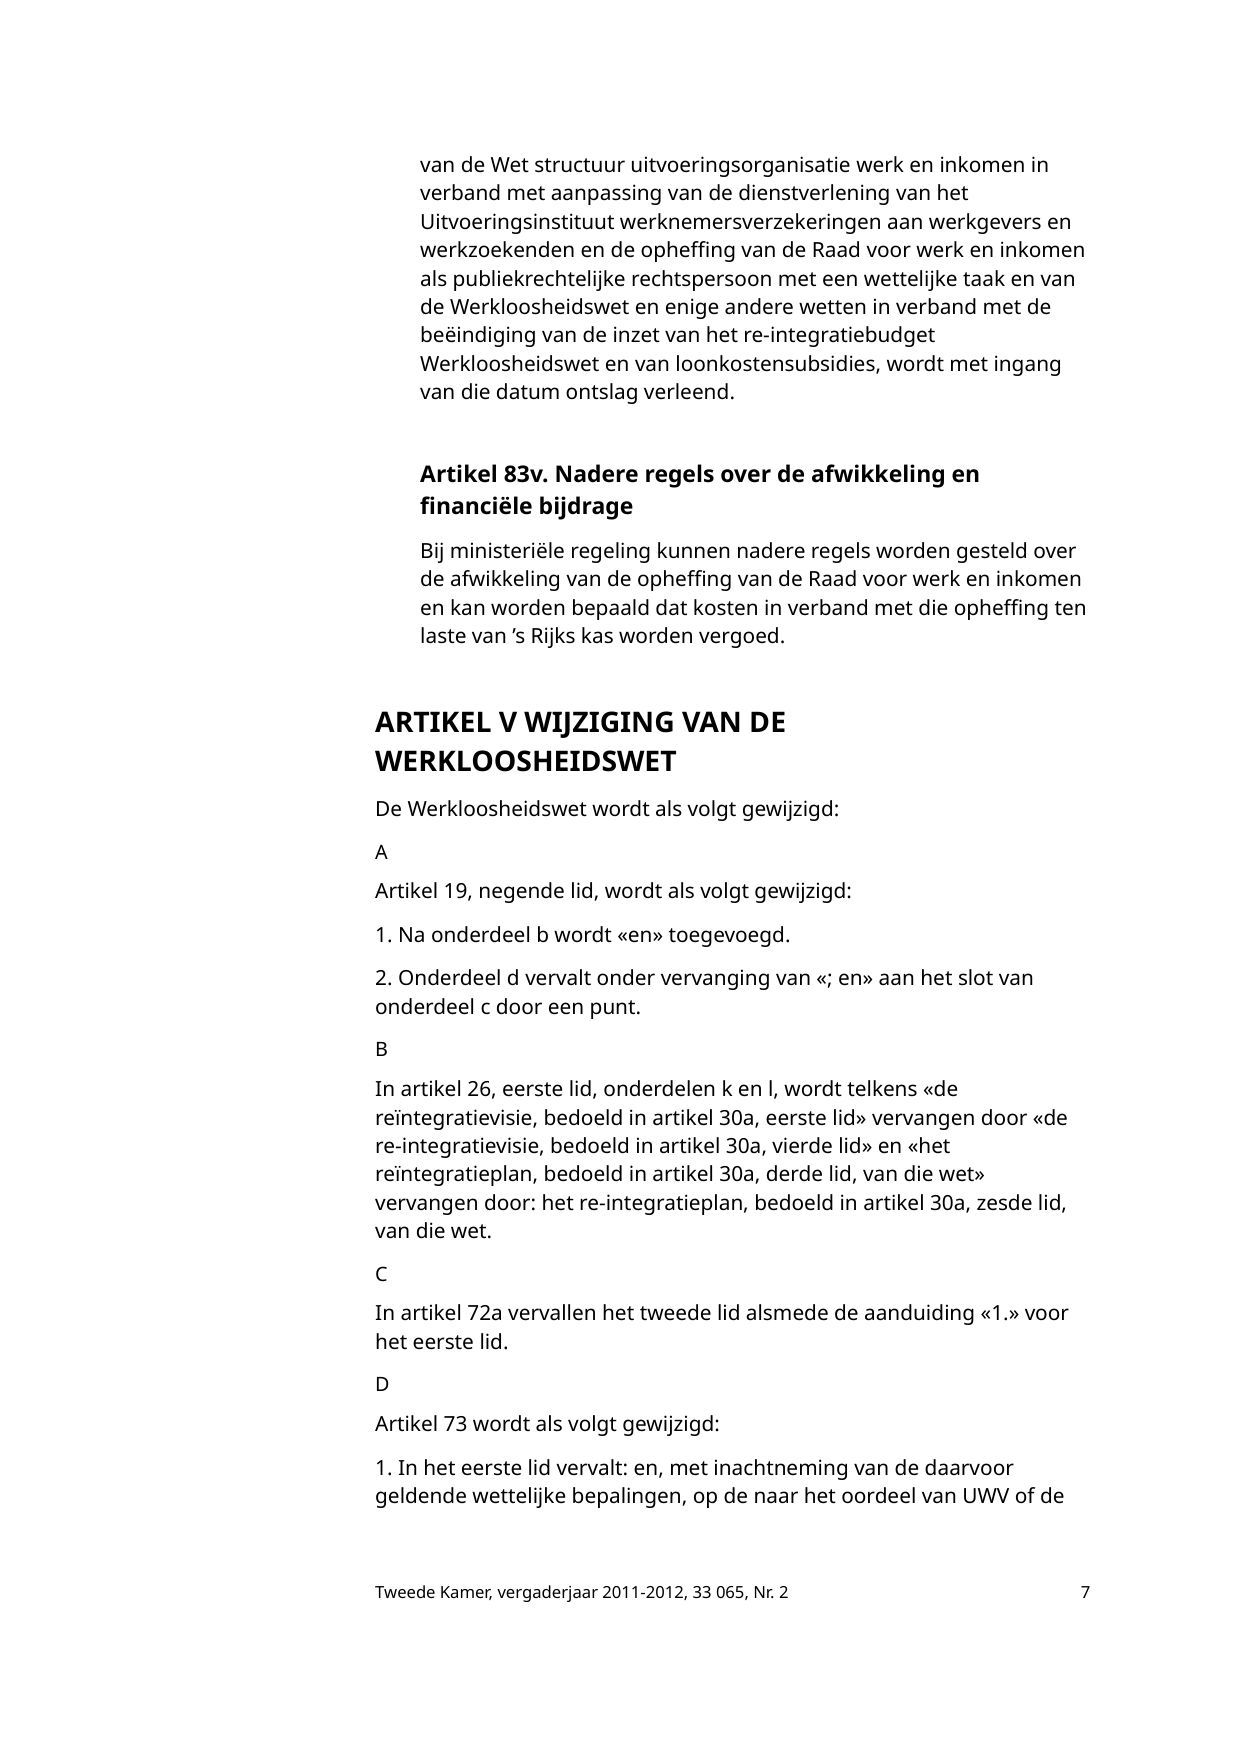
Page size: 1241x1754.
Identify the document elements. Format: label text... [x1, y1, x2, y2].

text C [375, 1260, 1090, 1287]
text D [375, 1370, 1090, 1397]
text In artikel 26, eerste lid, onderdelen k en l, wordt telkens «de reïntegratievisie, bedoeld in artikel 30a, eerste lid» vervangen door «de re-integratievisie, bedoeld in artikel 30a, vierde lid» en «het reïntegratieplan, bedoeld in artikel 30a, derde lid, van die wet» vervangen door: het re-integratieplan, bedoeld in artikel 30a, zesde lid, van die wet. [375, 1074, 1090, 1245]
text Artikel 19, negende lid, wordt als volgt gewijzigd: [375, 877, 1090, 905]
text De Werkloosheidswet wordt als volgt gewijzigd: [375, 794, 1090, 823]
text 1. Na onderdeel b wordt «en» toegevoegd. [375, 920, 1090, 948]
text Bij ministeriële regeling kunnen nadere regels worden gesteld over de afwikkeling van de opheffing van de Raad voor werk en inkomen en kan worden bepaald dat kosten in verband met die opheffing ten laste van ’s Rijks kas worden vergoed. [420, 536, 1090, 650]
text 1. In het eerste lid vervalt: en, met inachtneming van de daarvoor geldende wettelijke bepalingen, op de naar het oordeel van UWV of de [375, 1453, 1090, 1509]
subtitle Artikel 83v. Nadere regels over de afwikkeling en financiële bijdrage [420, 458, 1090, 521]
text A [375, 838, 1090, 865]
text van de Wet structuur uitvoeringsorganisatie werk en inkomen in verband met aanpassing van de dienstverlening van het Uitvoeringsinstituut werknemersverzekeringen aan werkgevers en werkzoekenden en de opheffing van de Raad voor werk en inkomen als publiekrechtelijke rechtspersoon met een wettelijke taak en van de Werkloosheidswet en enige andere wetten in verband met de beëindiging van de inzet van het re-integratiebudget Werkloosheidswet en van loonkostensubsidies, wordt met ingang van die datum ontslag verleend. [420, 150, 1090, 406]
text Artikel 73 wordt als volgt gewijzigd: [375, 1409, 1090, 1438]
text In artikel 72a vervallen het tweede lid alsmede de aanduiding «1.» voor het eerste lid. [375, 1298, 1090, 1355]
text 2. Onderdeel d vervalt onder vervanging van «; en» aan het slot van onderdeel c door een punt. [375, 963, 1090, 1020]
subtitle ARTIKEL V WIJZIGING VAN DE WERKLOOSHEIDSWET [375, 702, 1090, 779]
text B [375, 1035, 1090, 1062]
